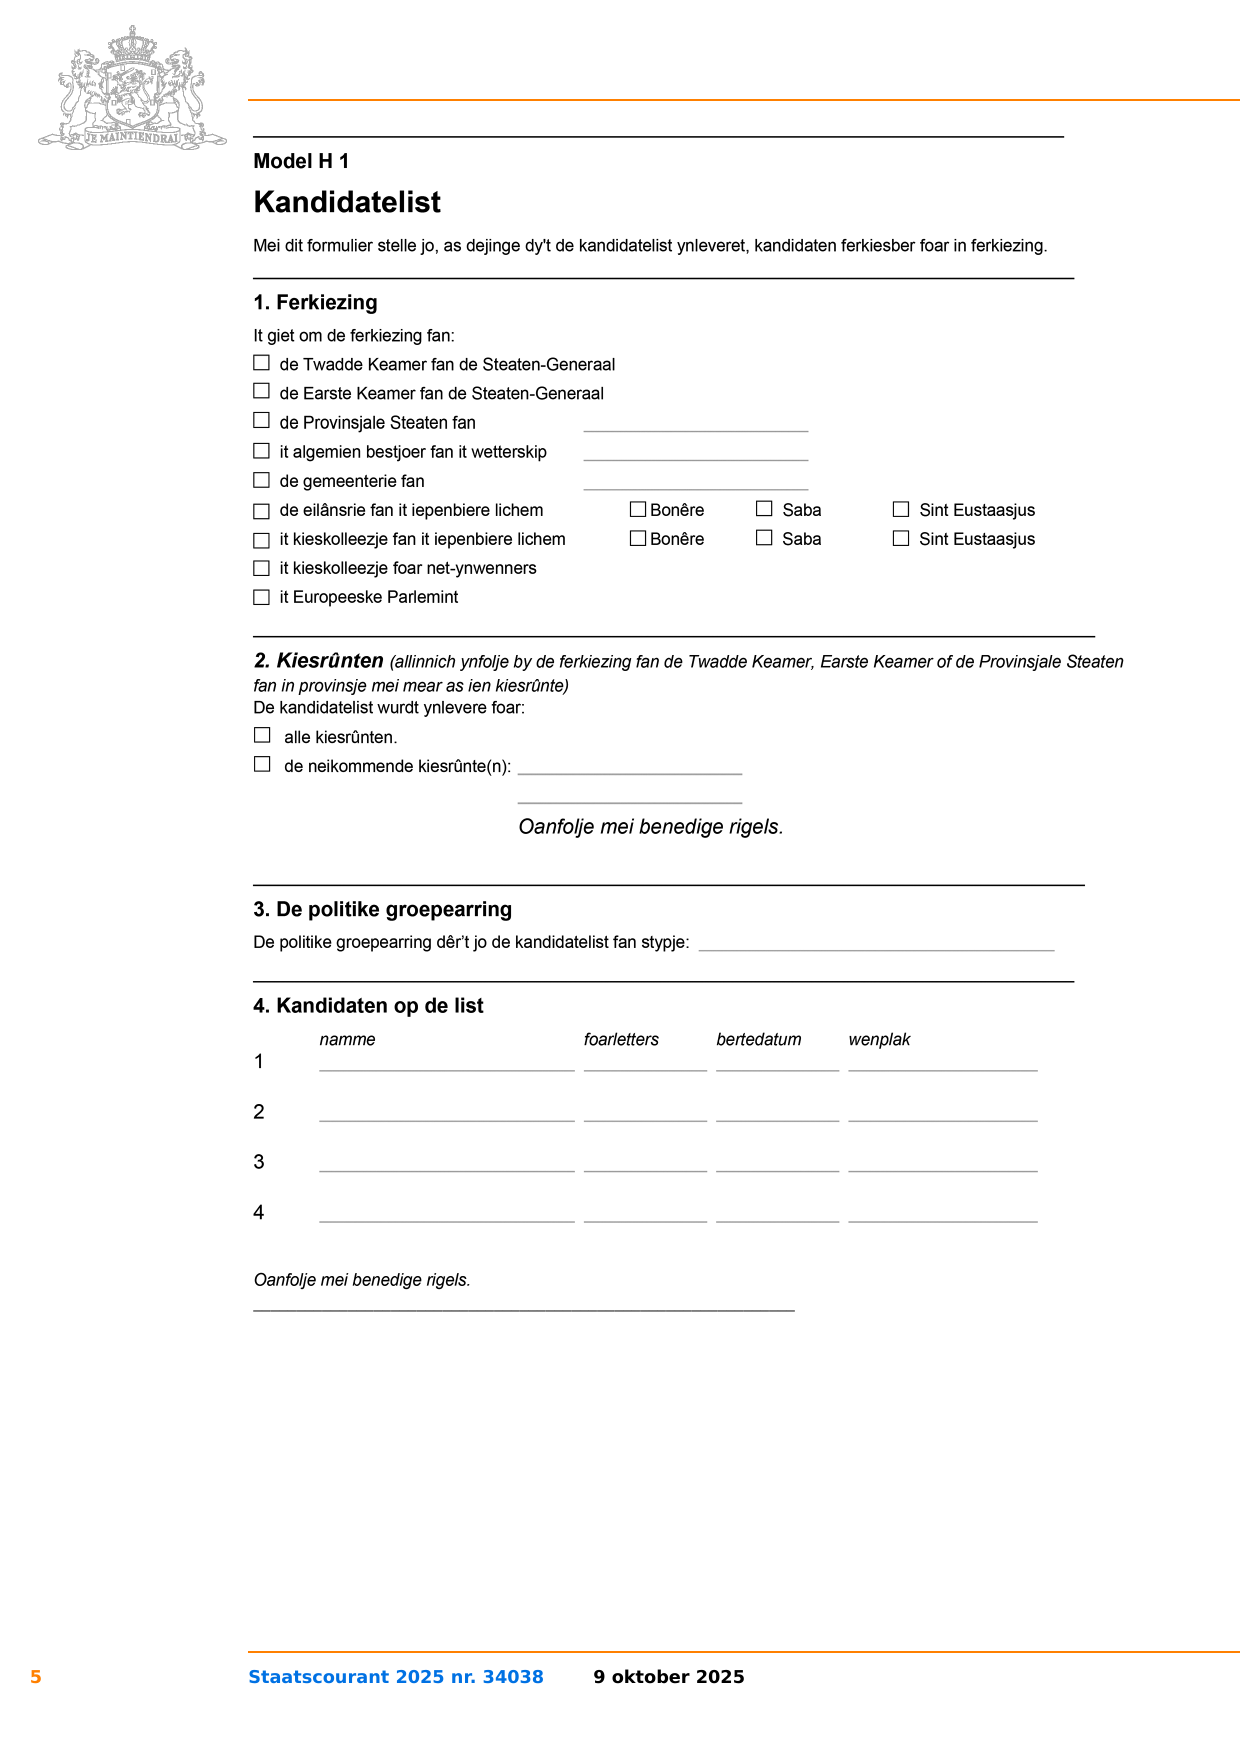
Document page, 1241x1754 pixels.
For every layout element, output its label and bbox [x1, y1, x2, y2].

picture [248, 130, 1134, 1317]
picture [38, 25, 227, 150]
text [248, 130, 1163, 1321]
